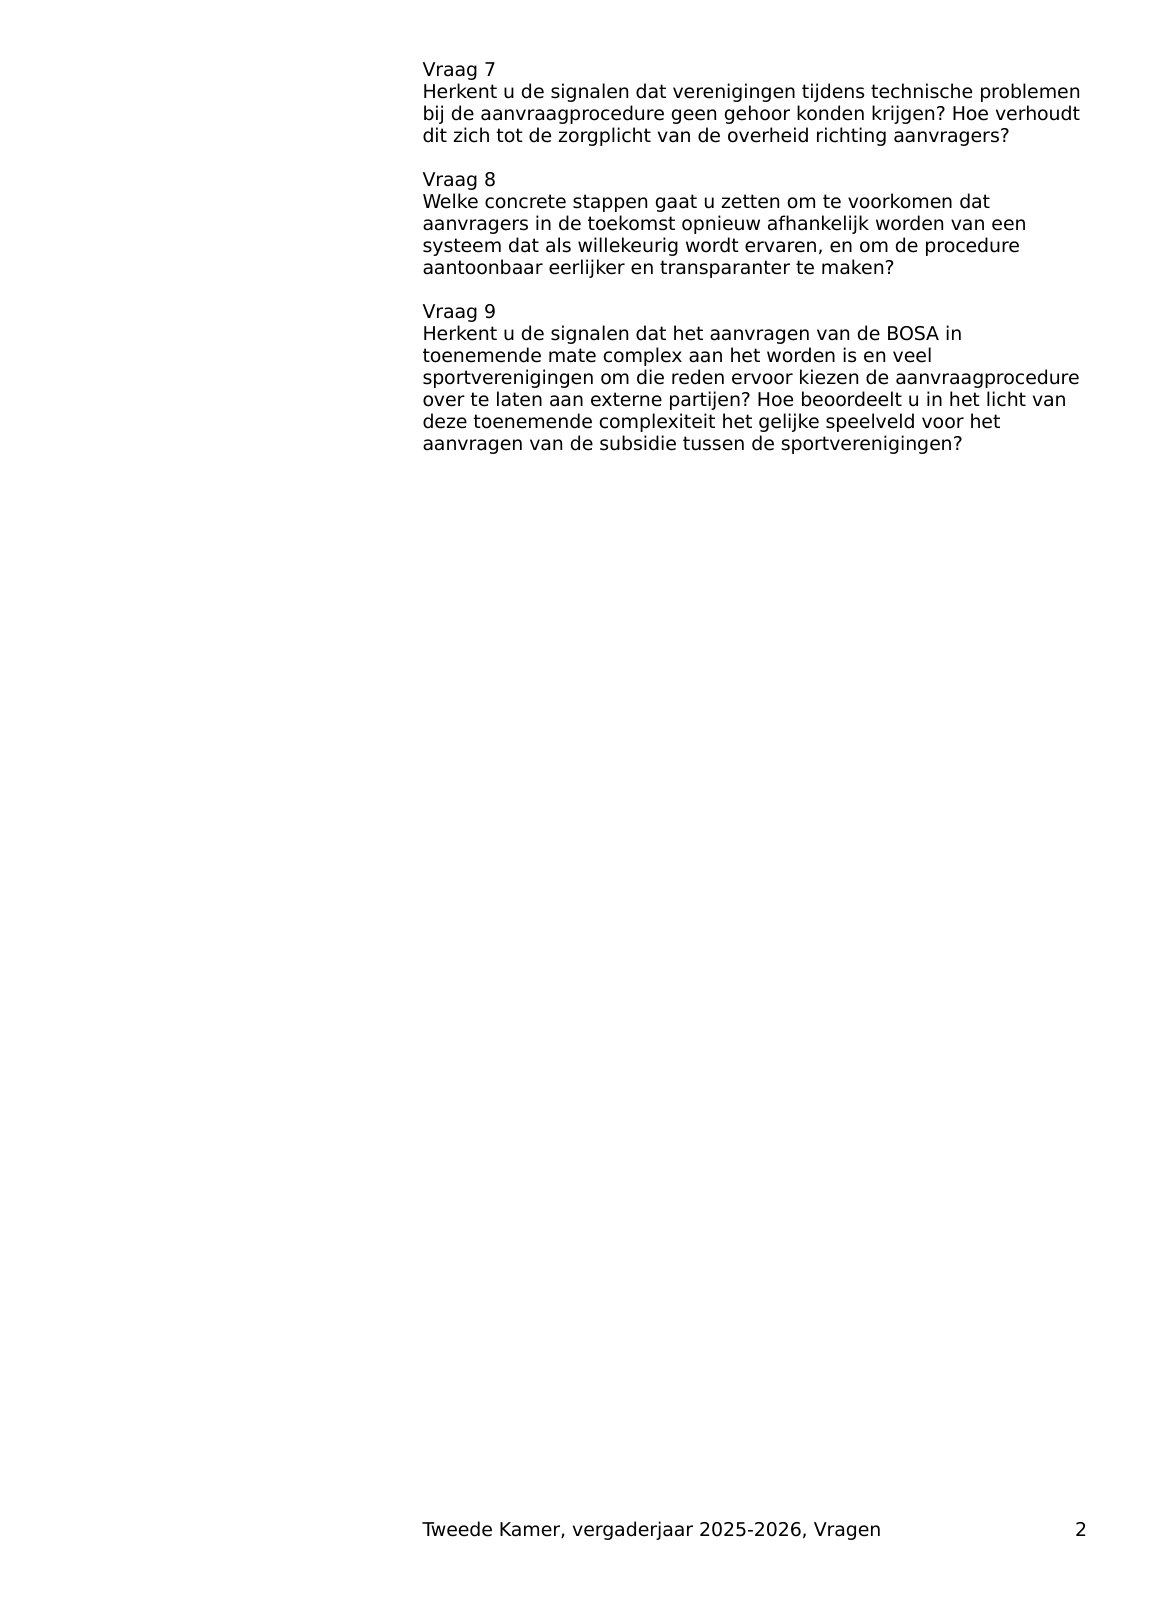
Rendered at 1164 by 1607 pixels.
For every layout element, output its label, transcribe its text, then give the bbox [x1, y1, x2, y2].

text Herkent u de signalen dat verenigingen tijdens technische problemen bij de aanvraagprocedure geen gehoor konden krijgen? Hoe verhoudt dit zich tot de zorgplicht van de overheid richting aanvragers? [422, 81, 1087, 147]
text Vraag 9 [422, 301, 1087, 323]
text Welke concrete stappen gaat u zetten om te voorkomen dat aanvragers in de toekomst opnieuw afhankelijk worden van een systeem dat als willekeurig wordt ervaren, en om de procedure aantoonbaar eerlijker en transparanter te maken? [422, 191, 1087, 279]
text Vraag 7 [422, 59, 1087, 81]
text Vraag 8 [422, 169, 1087, 191]
text Herkent u de signalen dat het aanvragen van de BOSA in toenemende mate complex aan het worden is en veel sportverenigingen om die reden ervoor kiezen de aanvraagprocedure over te laten aan externe partijen? Hoe beoordeelt u in het licht van deze toenemende complexiteit het gelijke speelveld voor het aanvragen van de subsidie tussen de sportverenigingen? [422, 323, 1087, 455]
